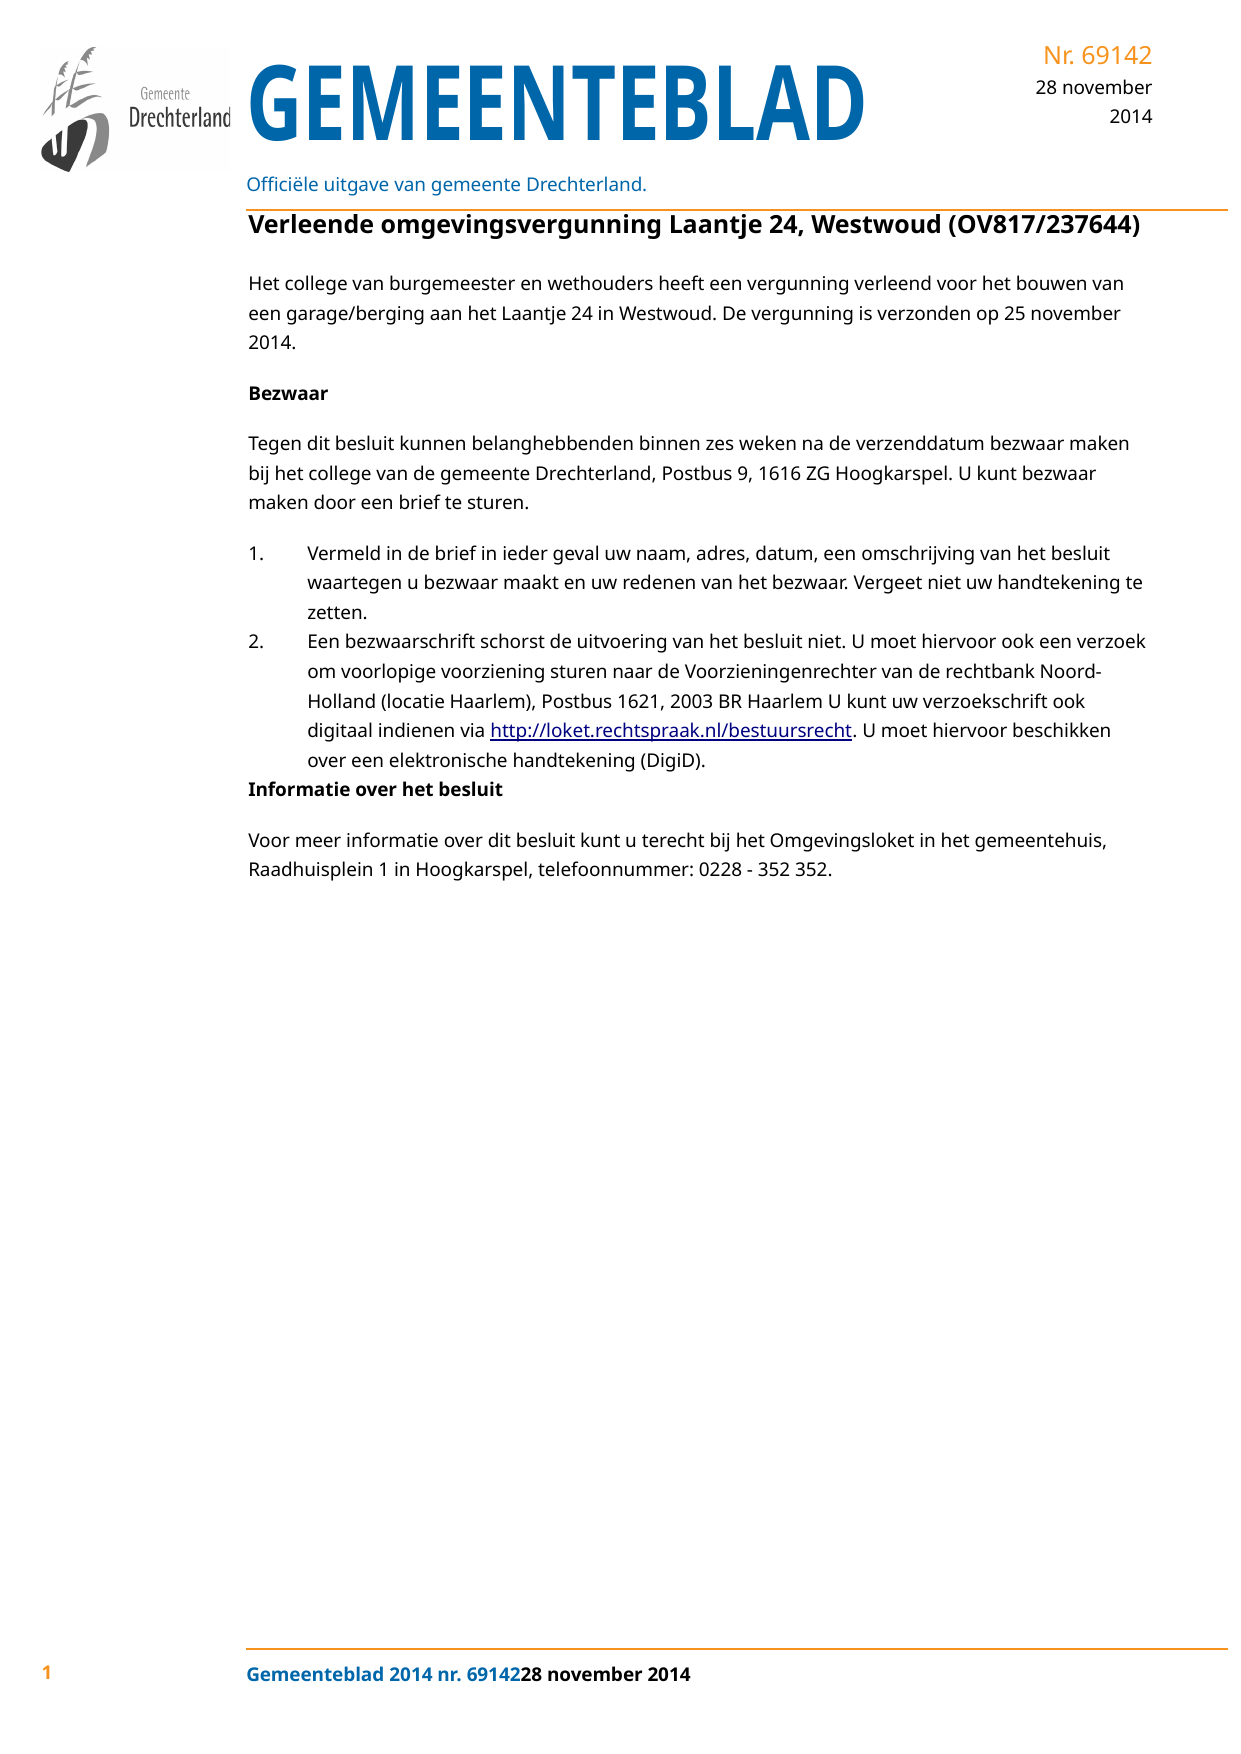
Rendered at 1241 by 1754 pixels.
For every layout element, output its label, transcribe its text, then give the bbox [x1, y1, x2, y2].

text Informatie over het besluit [248, 777, 1152, 802]
text Bezwaar [248, 380, 1152, 406]
text Tegen dit besluit kunnen belanghebbenden binnen zes weken na de verzenddatum bezwaar maken bij het college van de gemeente Drechterland, Postbus 9, 1616 ZG Hoogkarspel. U kunt bezwaar maken door een brief te sturen. [248, 430, 1152, 515]
list Vermeld in de brief in ieder geval uw naam, adres, datum, een omschrijving van het besluit waartegen u bezwaar maakt en uw redenen van het bezwaar. Vergeet niet uw handtekening te zetten. [248, 540, 1152, 625]
text Voor meer informatie over dit besluit kunt u terecht bij het Omgevingsloket in het gemeentehuis, Raadhuisplein 1 in Hoogkarspel, telefoonnummer: 0228 - 352 352. [248, 827, 1152, 882]
list Een bezwaarschrift schorst de uitvoering van het besluit niet. U moet hiervoor ook een verzoek om voorlopige voorziening sturen naar de Voorzieningenrechter van de rechtbank Noord-Holland (locatie Haarlem), Postbus 1621, 2003 BR Haarlem U kunt uw verzoekschrift ook digitaal indienen via http://loket.rechtspraak.nl/bestuursrecht. U moet hiervoor beschikken over een elektronische handtekening (DigiD). [248, 629, 1152, 773]
picture [41, 47, 231, 172]
text Verleende omgevingsvergunning Laantje 24, Westwoud (OV817/237644) [248, 211, 1152, 241]
text Het college van burgemeester en wethouders heeft een vergunning verleend voor het bouwen van een garage/berging aan het Laantje 24 in Westwoud. De vergunning is verzonden op 25 november 2014. [248, 270, 1152, 355]
